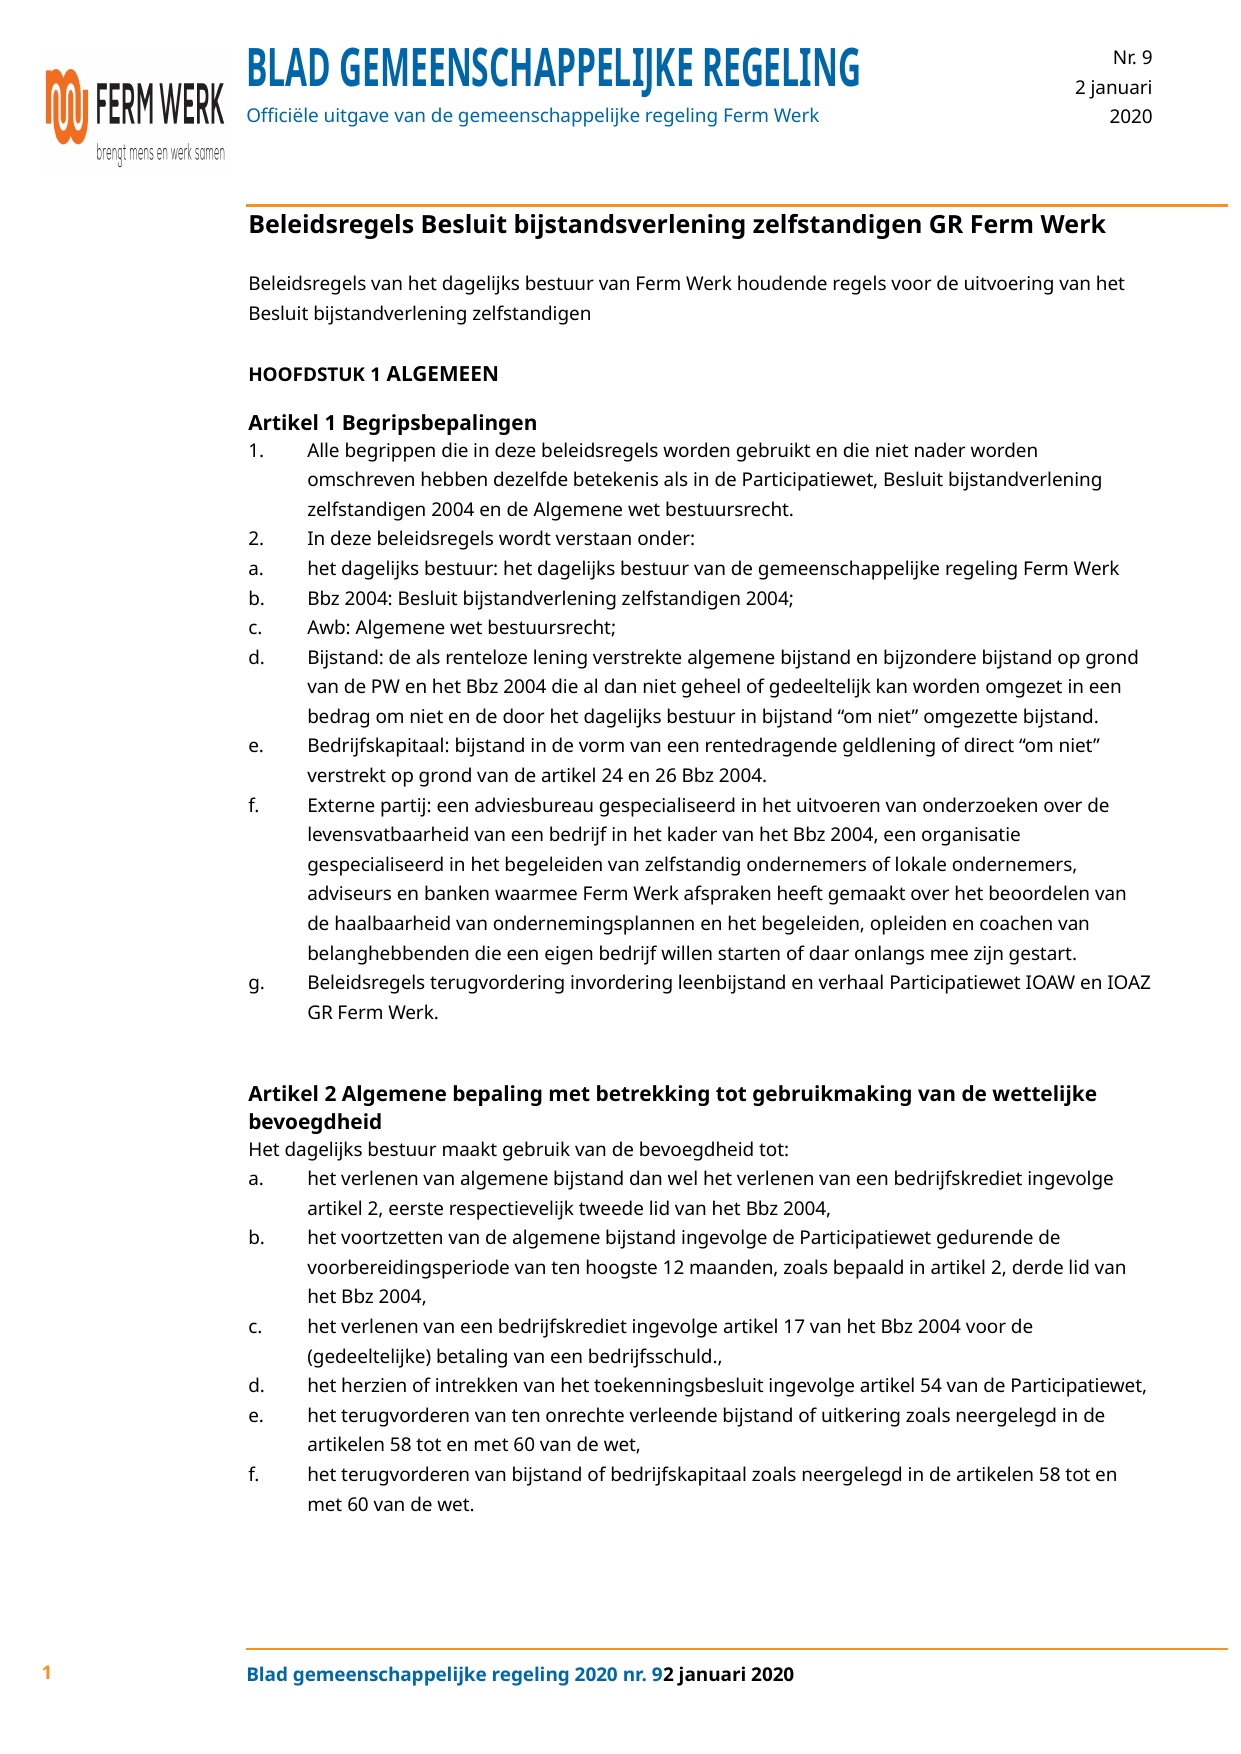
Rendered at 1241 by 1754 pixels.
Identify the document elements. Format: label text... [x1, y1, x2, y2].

list Bbz 2004: Besluit bijstandverlening zelfstandigen 2004; [248, 585, 1152, 610]
list Beleidsregels terugvordering invordering leenbijstand en verhaal Participatiewet IOAW en IOAZ GR Ferm Werk. [248, 969, 1152, 1024]
list Bijstand: de als renteloze lening verstrekte algemene bijstand en bijzondere bijstand op grond van de PW en het Bbz 2004 die al dan niet geheel of gedeeltelijk kan worden omgezet in een bedrag om niet en de door het dagelijks bestuur in bijstand “om niet” omgezette bijstand. [248, 644, 1152, 729]
list het dagelijks bestuur: het dagelijks bestuur van de gemeenschappelijke regeling Ferm Werk [248, 555, 1152, 581]
text Het dagelijks bestuur maakt gebruik van de bevoegdheid tot: [248, 1136, 1152, 1161]
list het voortzetten van de algemene bijstand ingevolge de Participatiewet gedurende de voorbereidingsperiode van ten hoogste 12 maanden, zoals bepaald in artikel 2, derde lid van het Bbz 2004, [248, 1224, 1152, 1309]
list het terugvorderen van ten onrechte verleende bijstand of uitkering zoals neergelegd in de artikelen 58 tot en met 60 van de wet, [248, 1402, 1152, 1457]
text Artikel 1 Begripsbepalingen [248, 408, 1152, 437]
list Alle begrippen die in deze beleidsregels worden gebruikt en die niet nader worden omschreven hebben dezelfde betekenis als in de Participatiewet, Besluit bijstandverlening zelfstandigen 2004 en de Algemene wet bestuursrecht. [248, 437, 1152, 522]
list In deze beleidsregels wordt verstaan onder: [248, 526, 1152, 551]
picture [41, 47, 231, 172]
list Awb: Algemene wet bestuursrecht; [248, 614, 1152, 640]
list het terugvorderen van bijstand of bedrijfskapitaal zoals neergelegd in de artikelen 58 tot en met 60 van de wet. [248, 1461, 1152, 1516]
list Externe partij: een adviesbureau gespecialiseerd in het uitvoeren van onderzoeken over de levensvatbaarheid van een bedrijf in het kader van het Bbz 2004, een organisatie gespecialiseerd in het begeleiden van zelfstandig ondernemers of lokale ondernemers, adviseurs en banken waarmee Ferm Werk afspraken heeft gemaakt over het beoordelen van de haalbaarheid van ondernemingsplannen en het begeleiden, opleiden en coachen van belanghebbenden die een eigen bedrijf willen starten of daar onlangs mee zijn gestart. [248, 792, 1152, 965]
list het verlenen van algemene bijstand dan wel het verlenen van een bedrijfskrediet ingevolge artikel 2, eerste respectievelijk tweede lid van het Bbz 2004, [248, 1165, 1152, 1221]
text HOOFDSTUK 1 ALGEMEEN [248, 359, 1152, 387]
text Artikel 2 Algemene bepaling met betrekking tot gebruikmaking van de wettelijke bevoegdheid [248, 1079, 1152, 1136]
text Beleidsregels van het dagelijks bestuur van Ferm Werk houdende regels voor de uitvoering van het Besluit bijstandverlening zelfstandigen [248, 270, 1152, 326]
text Beleidsregels Besluit bijstandsverlening zelfstandigen GR Ferm Werk [248, 207, 1152, 241]
list Bedrijfskapitaal: bijstand in de vorm van een rentedragende geldlening of direct “om niet” verstrekt op grond van de artikel 24 en 26 Bbz 2004. [248, 733, 1152, 788]
list het herzien of intrekken van het toekenningsbesluit ingevolge artikel 54 van de Participatiewet, [248, 1372, 1152, 1398]
list het verlenen van een bedrijfskrediet ingevolge artikel 17 van het Bbz 2004 voor de (gedeeltelijke) betaling van een bedrijfsschuld., [248, 1313, 1152, 1368]
